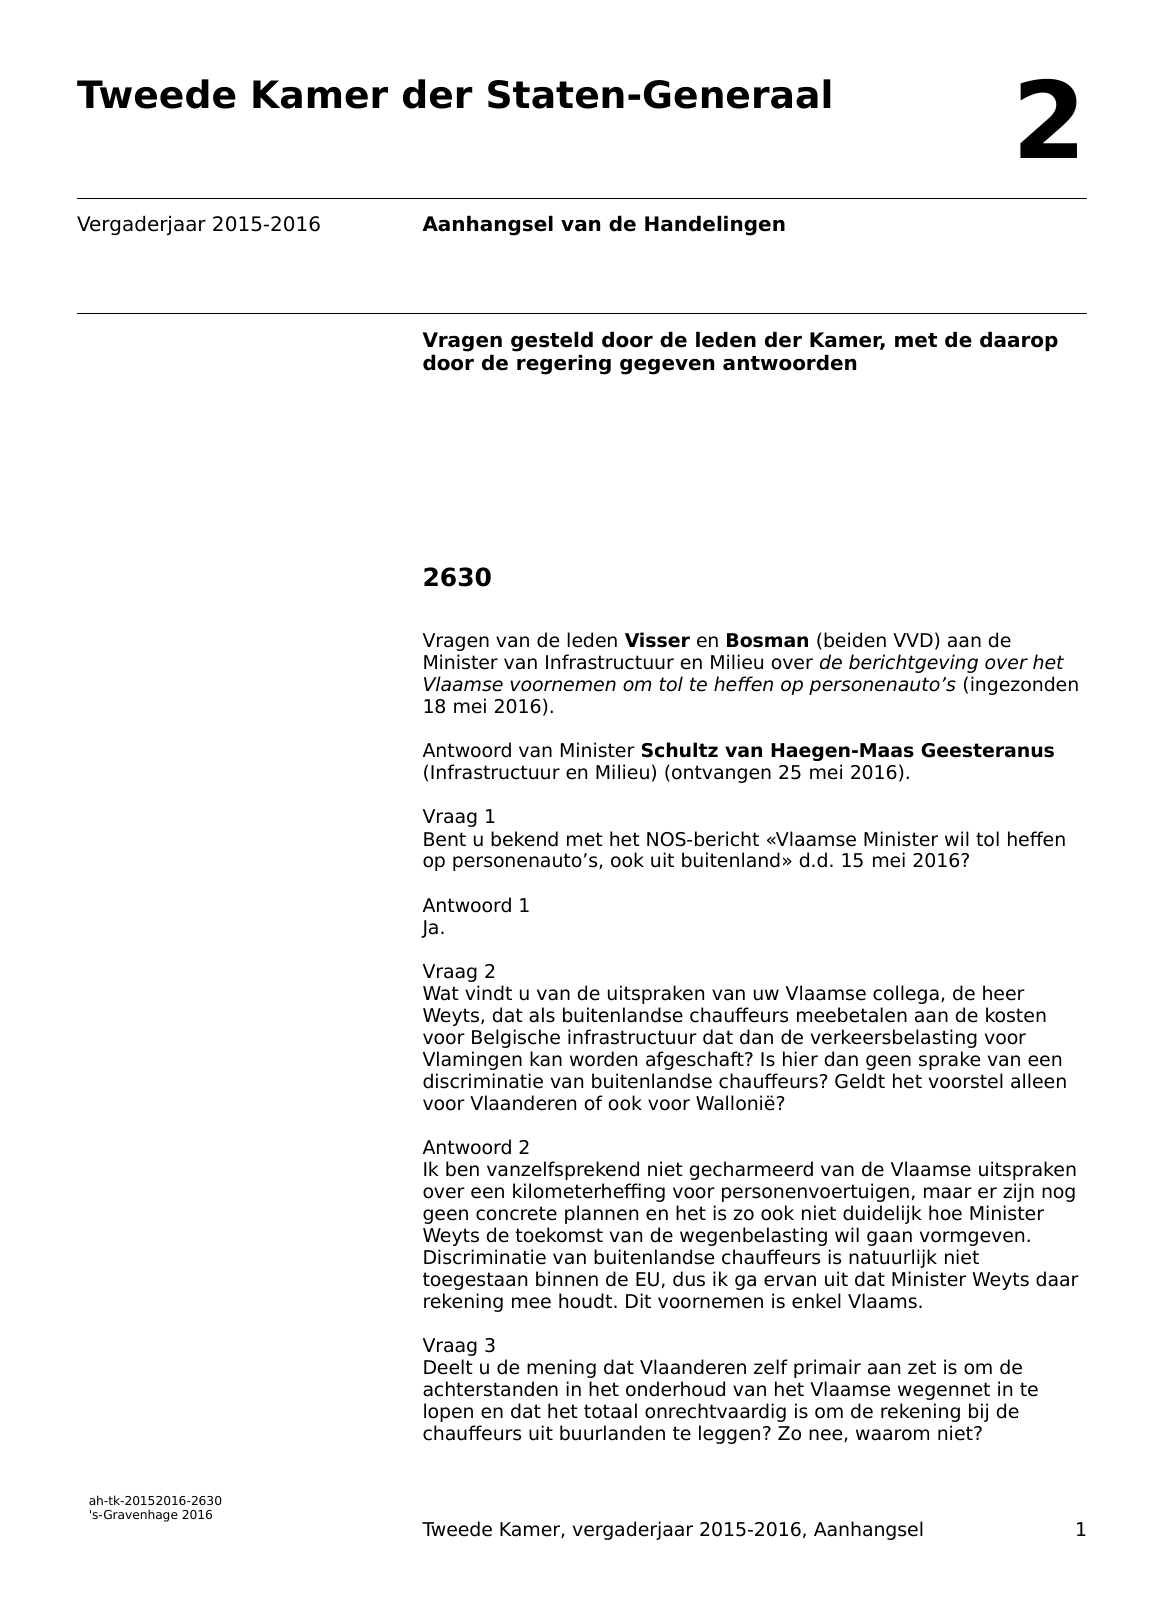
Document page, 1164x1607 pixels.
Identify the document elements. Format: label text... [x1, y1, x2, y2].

text Wat vindt u van de uitspraken van uw Vlaamse collega, de heer Weyts, dat als buitenlandse chauffeurs meebetalen aan de kosten voor Belgische infrastructuur dat dan de verkeersbelasting voor Vlamingen kan worden afgeschaft? Is hier dan geen sprake van een discriminatie van buitenlandse chauffeurs? Geldt het voorstel alleen voor Vlaanderen of ook voor Wallonië? [422, 983, 1087, 1114]
text 's-Gravenhage 2016 [88, 1508, 323, 1522]
table_header 2 [886, 59, 1087, 198]
text Vraag 3 [422, 1335, 1087, 1357]
text Antwoord van Minister Schultz van Haegen-Maas Geesteranus (Infrastructuur en Milieu) (ontvangen 25 mei 2016). [422, 740, 1087, 784]
text ah-tk-20152016-2630 [88, 1494, 323, 1508]
text 2630 [422, 563, 1087, 592]
table_cell [77, 314, 422, 375]
text Deelt u de mening dat Vlaanderen zelf primair aan zet is om de achterstanden in het onderhoud van het Vlaamse wegennet in te lopen en dat het totaal onrechtvaardig is om de rekening bij de chauffeurs uit buurlanden te leggen? Zo nee, waarom niet? [422, 1357, 1087, 1445]
table_cell Aanhangsel van de Handelingen [422, 199, 1087, 313]
table_header Tweede Kamer der Staten-Generaal [77, 59, 886, 198]
text Vraag 2 [422, 961, 1087, 983]
text Vraag 1 [422, 806, 1087, 828]
text Antwoord 1 [422, 894, 1087, 917]
text Vragen van de leden Visser en Bosman (beiden VVD) aan de Minister van Infrastructuur en Milieu over de berichtgeving over het Vlaamse voornemen om tol te heffen op personenauto’s (ingezonden 18 mei 2016). [422, 630, 1087, 718]
text Ik ben vanzelfsprekend niet gecharmeerd van de Vlaamse uitspraken over een kilometerheffing voor personenvoertuigen, maar er zijn nog geen concrete plannen en het is zo ook niet duidelijk hoe Minister Weyts de toekomst van de wegenbelasting wil gaan vormgeven. Discriminatie van buitenlandse chauffeurs is natuurlijk niet toegestaan binnen de EU, dus ik ga ervan uit dat Minister Weyts daar rekening mee houdt. Dit voornemen is enkel Vlaams. [422, 1159, 1087, 1313]
text Antwoord 2 [422, 1137, 1087, 1159]
text Ja. [422, 917, 1087, 938]
table_cell Vragen gesteld door de leden der Kamer, met de daarop door de regering gegeven antwoorden [422, 314, 1087, 375]
text Bent u bekend met het NOS-bericht «Vlaamse Minister wil tol heffen op personenauto’s, ook uit buitenland» d.d. 15 mei 2016? [422, 828, 1087, 872]
table_cell Vergaderjaar 2015-2016 [77, 199, 422, 313]
